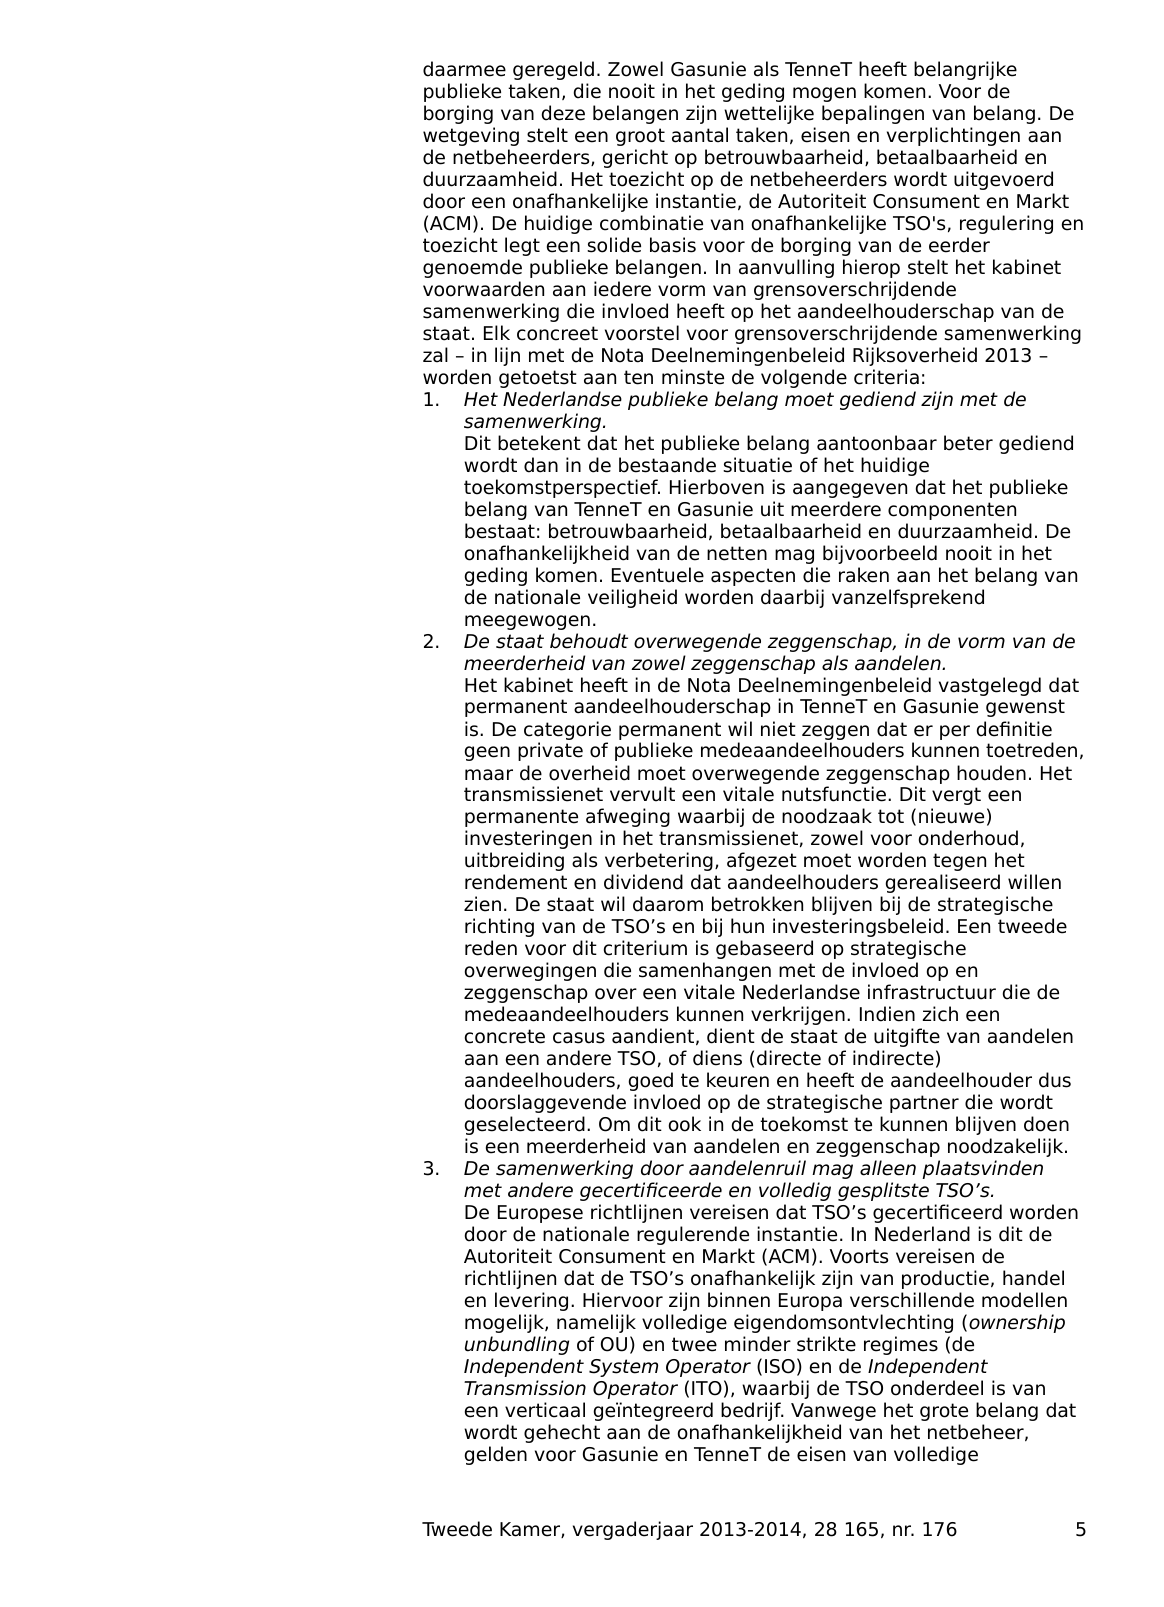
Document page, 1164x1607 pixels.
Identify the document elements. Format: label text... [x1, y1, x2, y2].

text Het kabinet heeft in de Nota Deelnemingenbeleid vastgelegd dat permanent aandeelhouderschap in TenneT en Gasunie gewenst is. De categorie permanent wil niet zeggen dat er per definitie geen private of publieke medeaandeelhouders kunnen toetreden, maar de overheid moet overwegende zeggenschap houden. Het transmissienet vervult een vitale nutsfunctie. Dit vergt een permanente afweging waarbij de noodzaak tot (nieuwe) investeringen in het transmissienet, zowel voor onderhoud, uitbreiding als verbetering, afgezet moet worden tegen het rendement en dividend dat aandeelhouders gerealiseerd willen zien. De staat wil daarom betrokken blijven bij de strategische richting van de TSO’s en bij hun investeringsbeleid. Een tweede reden voor dit criterium is gebaseerd op strategische overwegingen die samenhangen met de invloed op en zeggenschap over een vitale Nederlandse infrastructuur die de medeaandeelhouders kunnen verkrijgen. Indien zich een concrete casus aandient, dient de staat de uitgifte van aandelen aan een andere TSO, of diens (directe of indirecte) aandeelhouders, goed te keuren en heeft de aandeelhouder dus doorslaggevende invloed op de strategische partner die wordt geselecteerd. Om dit ook in de toekomst te kunnen blijven doen is een meerderheid van aandelen en zeggenschap noodzakelijk. [464, 674, 1087, 1158]
text 2. De staat behoudt overwegende zeggenschap, in de vorm van de meerderheid van zowel zeggenschap als aandelen. [422, 631, 1087, 674]
text 3. De samenwerking door aandelenruil mag alleen plaatsvinden met andere gecertificeerde en volledig gesplitste TSO’s. [422, 1158, 1087, 1202]
text 1. Het Nederlandse publieke belang moet gediend zijn met de samenwerking. [422, 389, 1087, 433]
text daarmee geregeld. Zowel Gasunie als TenneT heeft belangrijke publieke taken, die nooit in het geding mogen komen. Voor de borging van deze belangen zijn wettelijke bepalingen van belang. De wetgeving stelt een groot aantal taken, eisen en verplichtingen aan de netbeheerders, gericht op betrouwbaarheid, betaalbaarheid en duurzaamheid. Het toezicht op de netbeheerders wordt uitgevoerd door een onafhankelijke instantie, de Autoriteit Consument en Markt (ACM). De huidige combinatie van onafhankelijke TSO's, regulering en toezicht legt een solide basis voor de borging van de eerder genoemde publieke belangen. In aanvulling hierop stelt het kabinet voorwaarden aan iedere vorm van grensoverschrijdende samenwerking die invloed heeft op het aandeelhouderschap van de staat. Elk concreet voorstel voor grensoverschrijdende samenwerking zal – in lijn met de Nota Deelnemingenbeleid Rijksoverheid 2013 – worden getoetst aan ten minste de volgende criteria: [422, 59, 1087, 389]
text Dit betekent dat het publieke belang aantoonbaar beter gediend wordt dan in de bestaande situatie of het huidige toekomstperspectief. Hierboven is aangegeven dat het publieke belang van TenneT en Gasunie uit meerdere componenten bestaat: betrouwbaarheid, betaalbaarheid en duurzaamheid. De onafhankelijkheid van de netten mag bijvoorbeeld nooit in het geding komen. Eventuele aspecten die raken aan het belang van de nationale veiligheid worden daarbij vanzelfsprekend meegewogen. [464, 433, 1087, 631]
text De Europese richtlijnen vereisen dat TSO’s gecertificeerd worden door de nationale regulerende instantie. In Nederland is dit de Autoriteit Consument en Markt (ACM). Voorts vereisen de richtlijnen dat de TSO’s onafhankelijk zijn van productie, handel en levering. Hiervoor zijn binnen Europa verschillende modellen mogelijk, namelijk volledige eigendomsontvlechting (ownership unbundling of OU) en twee minder strikte regimes (de Independent System Operator (ISO) en de Independent Transmission Operator (ITO), waarbij de TSO onderdeel is van een verticaal geïntegreerd bedrijf. Vanwege het grote belang dat wordt gehecht aan de onafhankelijkheid van het netbeheer, gelden voor Gasunie en TenneT de eisen van volledige [464, 1202, 1087, 1466]
